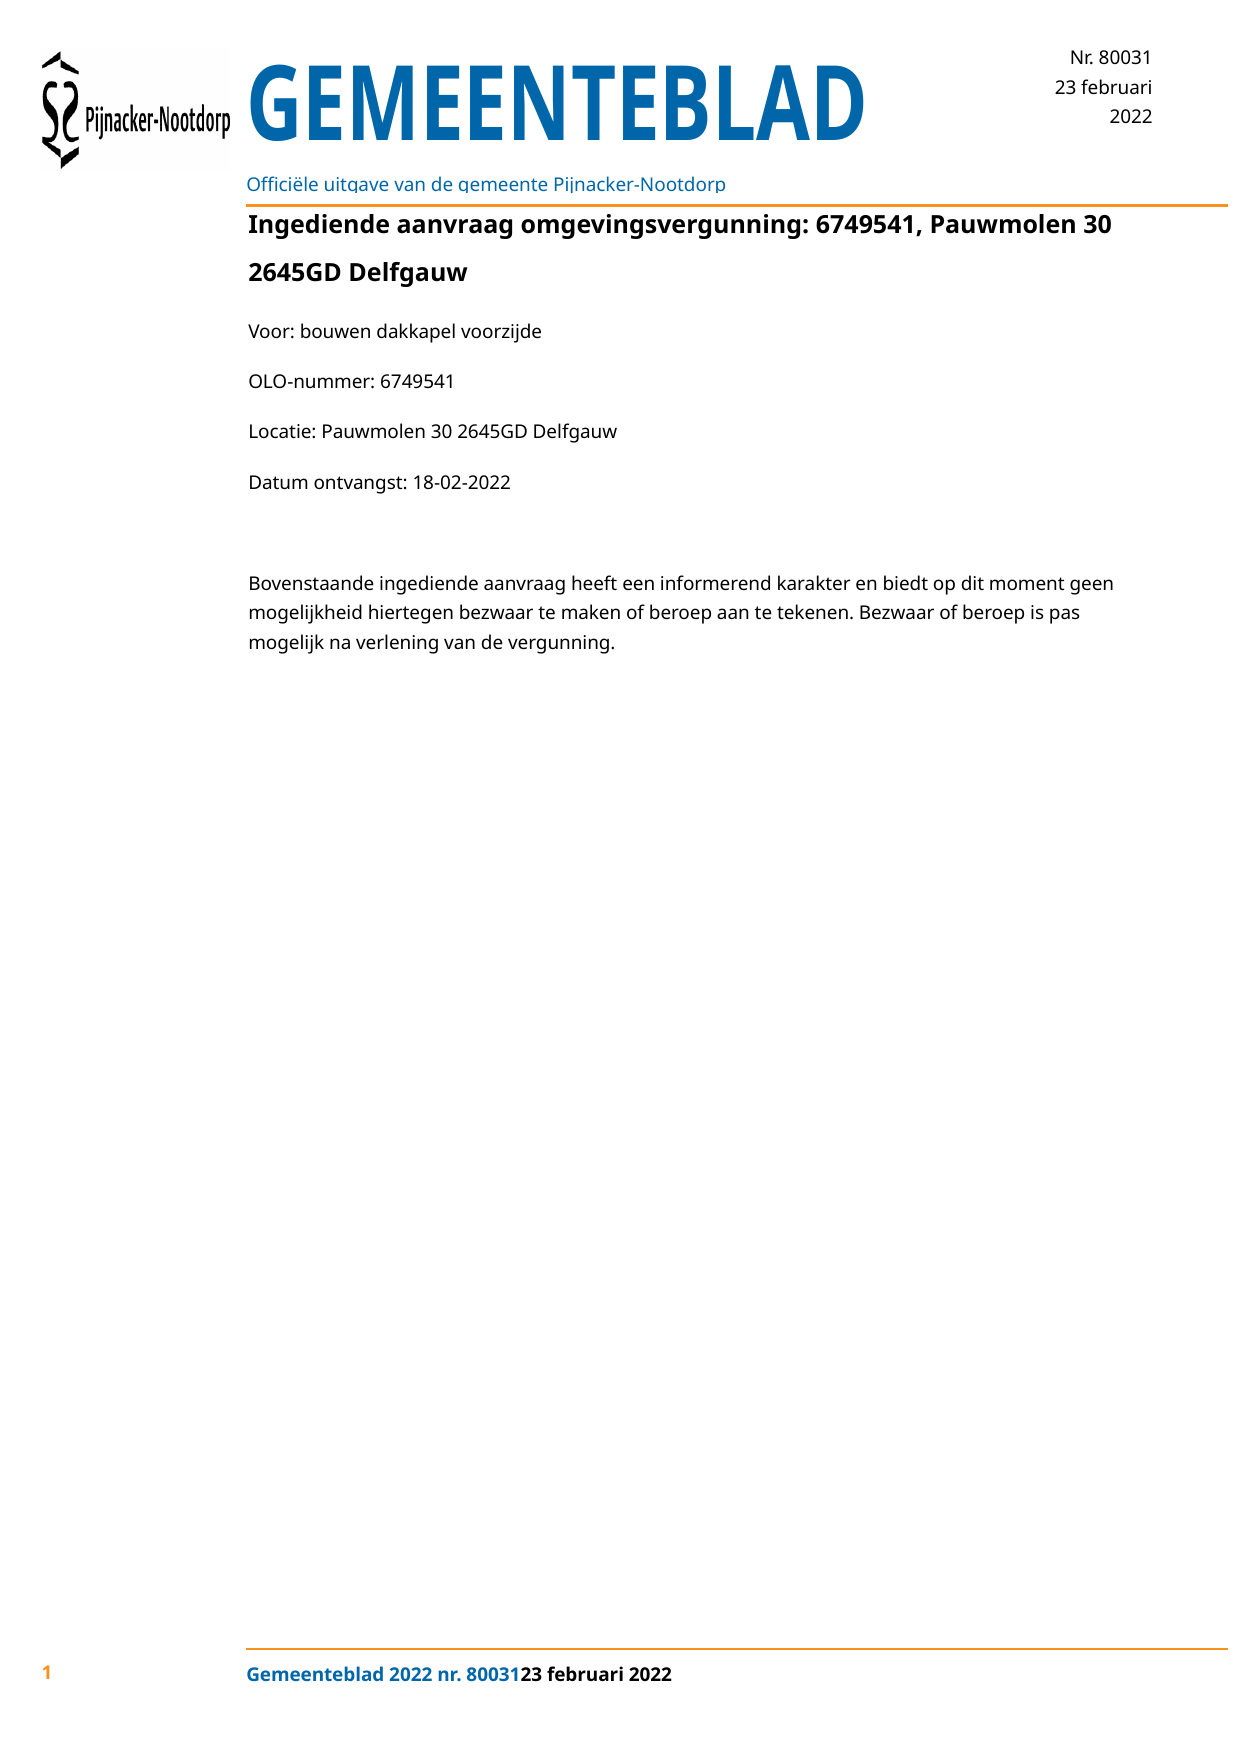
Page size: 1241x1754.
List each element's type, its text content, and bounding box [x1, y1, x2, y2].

text Bovenstaande ingediende aanvraag heeft een informerend karakter en biedt op dit moment geen mogelijkheid hiertegen bezwaar te maken of beroep aan te tekenen. Bezwaar of beroep is pas mogelijk na verlening van de vergunning. [248, 570, 1152, 655]
picture [41, 47, 231, 172]
text Ingediende aanvraag omgevingsvergunning: 6749541, Pauwmolen 30 2645GD Delfgauw [248, 207, 1152, 288]
text Datum ontvangst: 18-02-2022 [248, 469, 1152, 495]
text Locatie: Pauwmolen 30 2645GD Delfgauw [248, 419, 1152, 444]
text OLO-nummer: 6749541 [248, 368, 1152, 394]
text Voor: bouwen dakkapel voorzijde [248, 318, 1152, 344]
